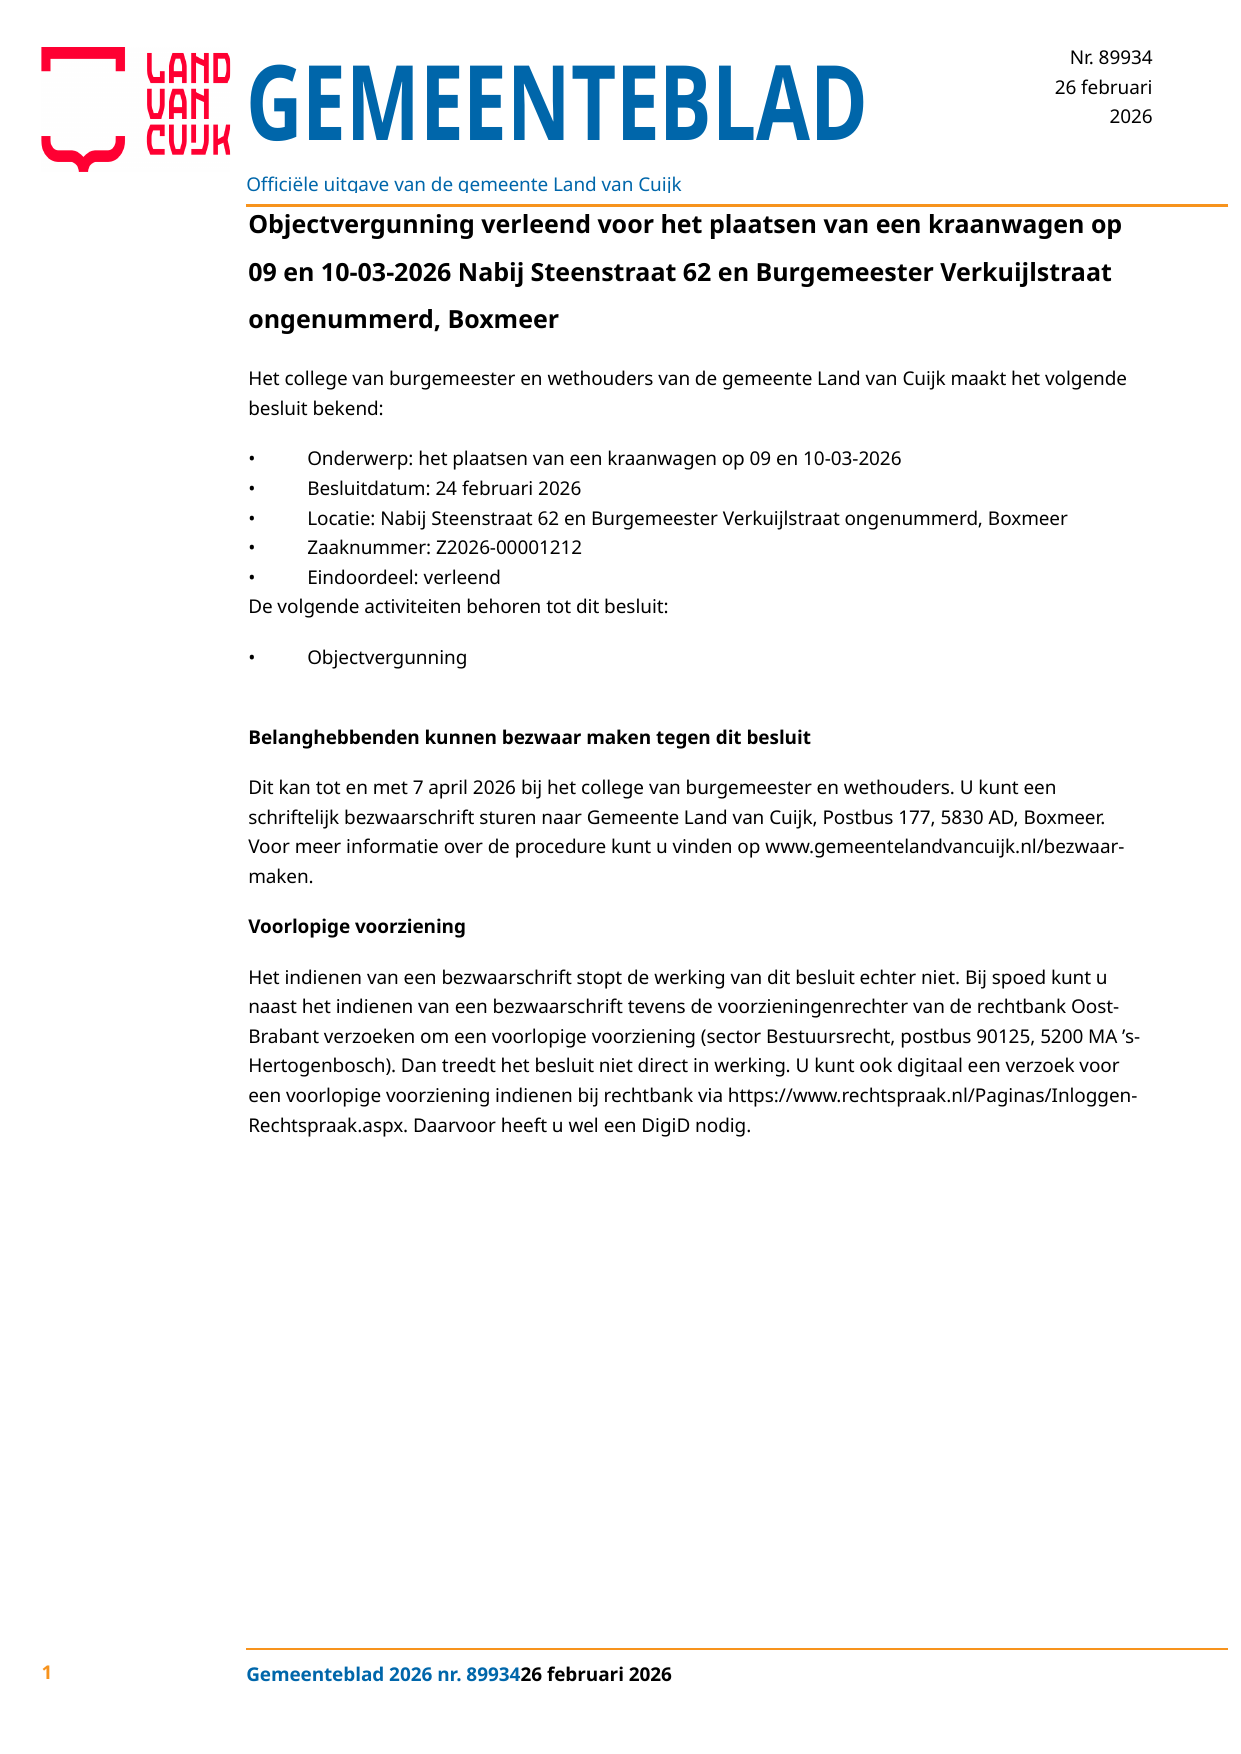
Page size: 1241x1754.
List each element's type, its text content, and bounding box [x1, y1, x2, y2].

text Het college van burgemeester en wethouders van de gemeente Land van Cuijk maakt het volgende besluit bekend: [248, 366, 1152, 421]
text Belanghebbenden kunnen bezwaar maken tegen dit besluit [248, 724, 1152, 749]
text Objectvergunning verleend voor het plaatsen van een kraanwagen op 09 en 10-03-2026 Nabij Steenstraat 62 en Burgemeester Verkuijlstraat ongenummerd, Boxmeer [248, 207, 1152, 336]
list Objectvergunning [248, 644, 1152, 669]
text Het indienen van een bezwaarschrift stopt de werking van dit besluit echter niet. Bij spoed kunt u naast het indienen van een bezwaarschrift tevens de voorzieningenrechter van de rechtbank Oost-Brabant verzoeken om een voorlopige voorziening (sector Bestuursrecht, postbus 90125, 5200 MA ’s-Hertogenbosch). Dan treedt het besluit niet direct in werking. U kunt ook digitaal een verzoek voor een voorlopige voorziening indienen bij rechtbank via https://www.rechtspraak.nl/Paginas/Inloggen-Rechtspraak.aspx. Daarvoor heeft u wel een DigiD nodig. [248, 964, 1152, 1137]
list Besluitdatum: 24 februari 2026 [248, 475, 1152, 501]
text De volgende activiteiten behoren tot dit besluit: [248, 593, 1152, 619]
text Dit kan tot en met 7 april 2026 bij het college van burgemeester en wethouders. U kunt een schriftelijk bezwaarschrift sturen naar Gemeente Land van Cuijk, Postbus 177, 5830 AD, Boxmeer. Voor meer informatie over de procedure kunt u vinden op www.gemeentelandvancuijk.nl/bezwaar-maken. [248, 774, 1152, 889]
list Eindoordeel: verleend [248, 564, 1152, 589]
list Onderwerp: het plaatsen van een kraanwagen op 09 en 10-03-2026 [248, 446, 1152, 471]
list Zaaknummer: Z2026-00001212 [248, 534, 1152, 560]
picture [41, 47, 231, 172]
text Voorlopige voorziening [248, 913, 1152, 939]
list Locatie: Nabij Steenstraat 62 en Burgemeester Verkuijlstraat ongenummerd, Boxmeer [248, 505, 1152, 530]
